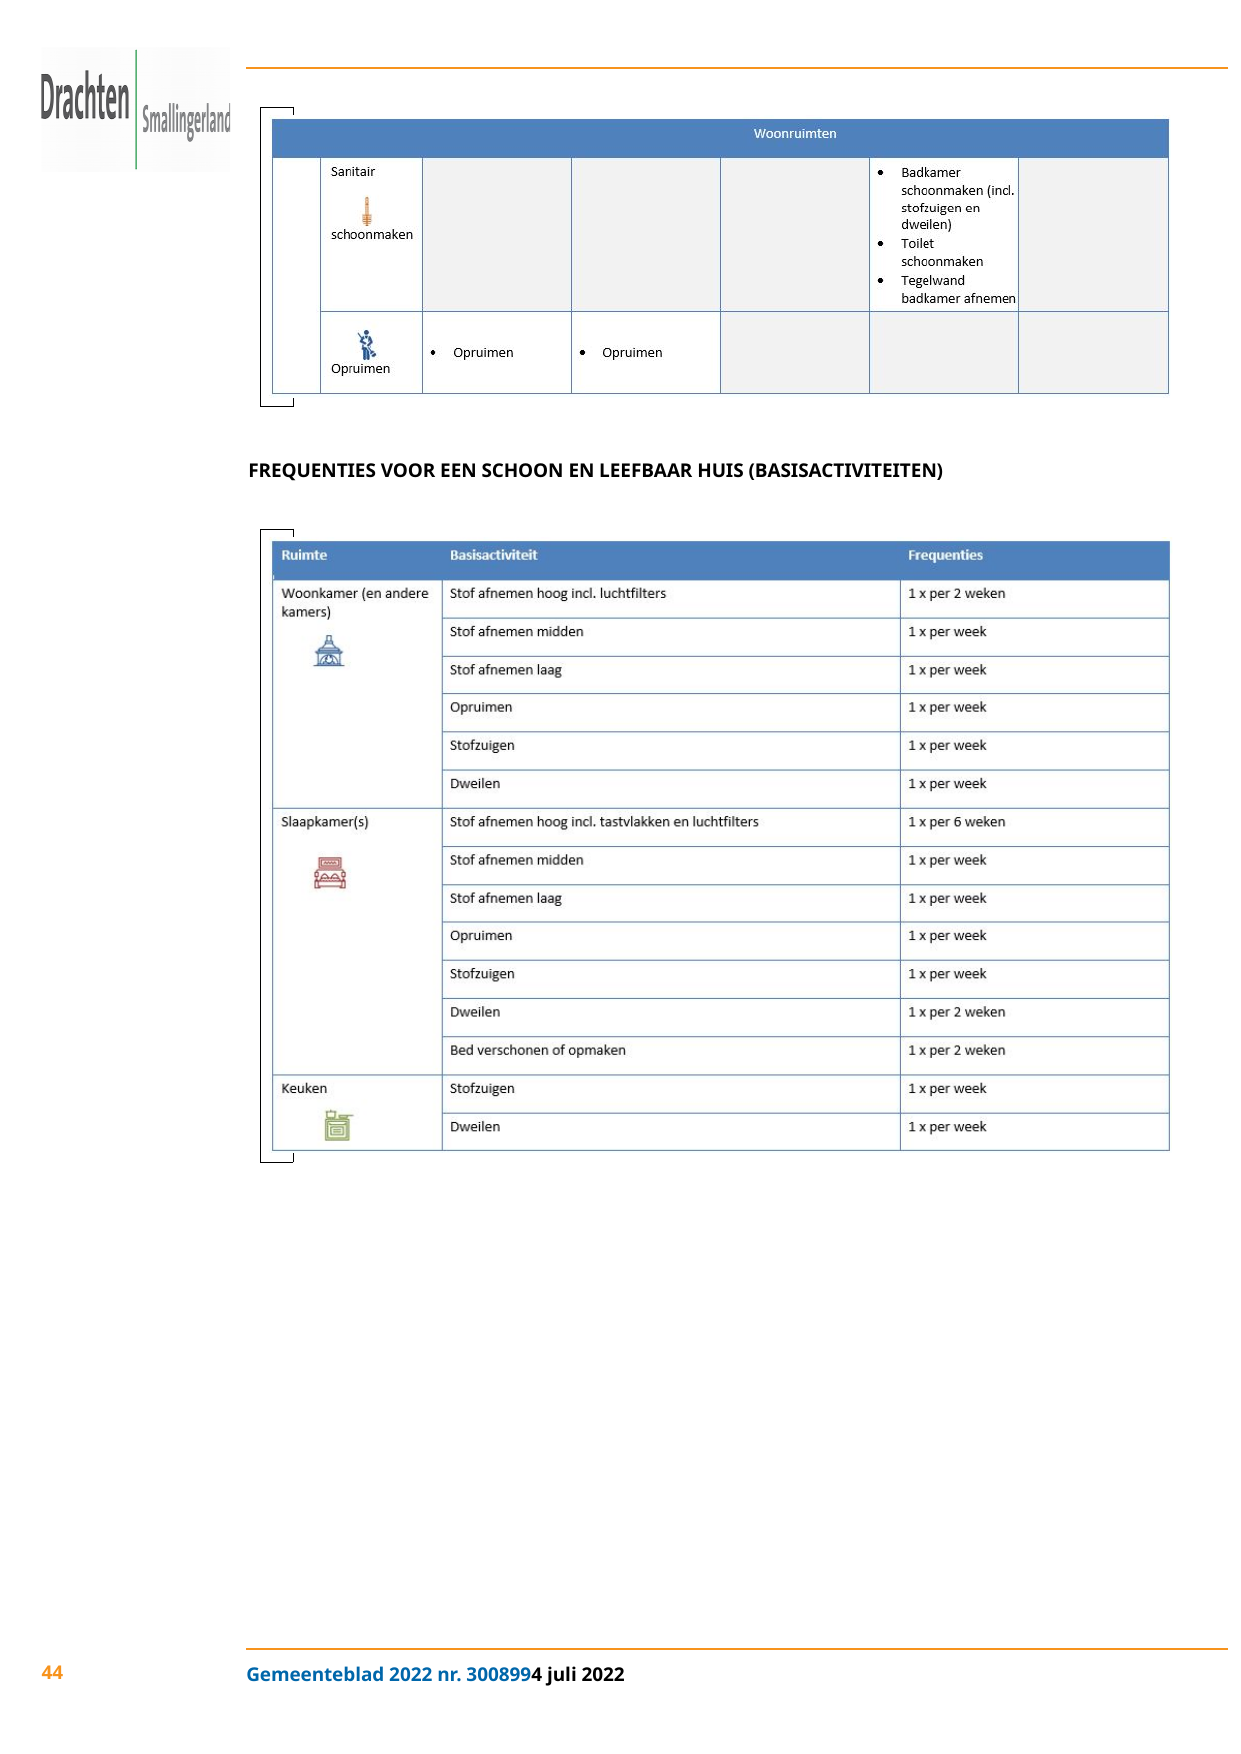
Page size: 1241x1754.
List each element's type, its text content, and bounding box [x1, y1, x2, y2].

picture [268, 115, 1173, 398]
text FREQUENTIES VOOR EEN SCHOON EN LEEFBAAR HUIS (BASISACTIVITEITEN) [248, 457, 1152, 483]
picture [41, 47, 231, 172]
picture [268, 537, 1173, 1153]
